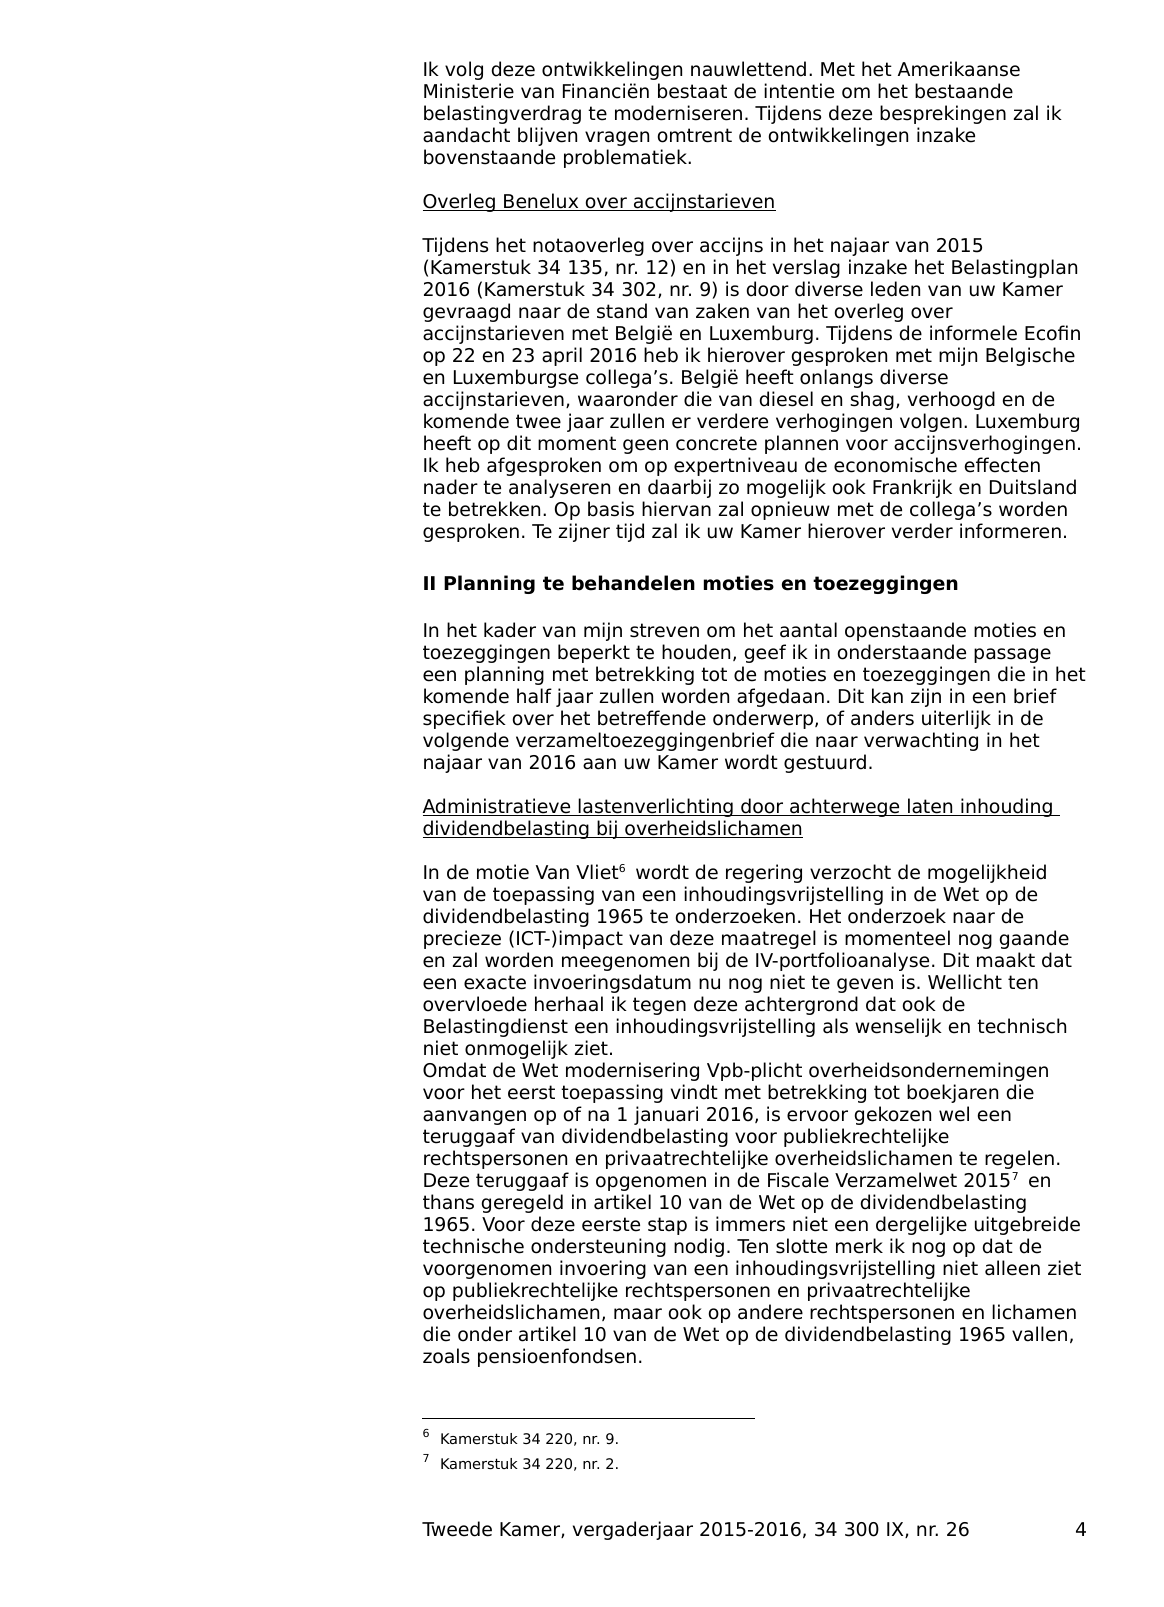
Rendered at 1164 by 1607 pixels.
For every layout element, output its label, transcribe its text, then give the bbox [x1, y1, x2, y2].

text Ik volg deze ontwikkelingen nauwlettend. Met het Amerikaanse Ministerie van Financiën bestaat de intentie om het bestaande belastingverdrag te moderniseren. Tijdens deze besprekingen zal ik aandacht blijven vragen omtrent de ontwikkelingen inzake bovenstaande problematiek. [422, 59, 1087, 169]
text Omdat de Wet modernisering Vpb-plicht overheidsondernemingen voor het eerst toepassing vindt met betrekking tot boekjaren die aanvangen op of na 1 januari 2016, is ervoor gekozen wel een teruggaaf van dividendbelasting voor publiekrechtelijke rechtspersonen en privaatrechtelijke overheidslichamen te regelen. Deze teruggaaf is opgenomen in de Fiscale Verzamelwet 2015 en thans geregeld in artikel 10 van de Wet op de dividendbelasting 1965. Voor deze eerste stap is immers niet een dergelijke uitgebreide technische ondersteuning nodig. Ten slotte merk ik nog op dat de voorgenomen invoering van een inhoudingsvrijstelling niet alleen ziet op publiekrechtelijke rechtspersonen en privaatrechtelijke overheidslichamen, maar ook op andere rechtspersonen en lichamen die onder artikel 10 van de Wet op de dividendbelasting 1965 vallen, zoals pensioenfondsen. [422, 1060, 1087, 1368]
text Kamerstuk 34 220, nr. 9. [422, 1427, 1087, 1449]
text Kamerstuk 34 220, nr. 2. [422, 1452, 1087, 1474]
subtitle Administratieve lastenverlichting door achterwege laten inhouding dividendbelasting bij overheidslichamen [422, 796, 1087, 840]
text Tijdens het notaoverleg over accijns in het najaar van 2015 (Kamerstuk 34 135, nr. 12) en in het verslag inzake het Belastingplan 2016 (Kamerstuk 34 302, nr. 9) is door diverse leden van uw Kamer gevraagd naar de stand van zaken van het overleg over accijnstarieven met België en Luxemburg. Tijdens de informele Ecofin op 22 en 23 april 2016 heb ik hierover gesproken met mijn Belgische en Luxemburgse collega’s. België heeft onlangs diverse accijnstarieven, waaronder die van diesel en shag, verhoogd en de komende twee jaar zullen er verdere verhogingen volgen. Luxemburg heeft op dit moment geen concrete plannen voor accijnsverhogingen. Ik heb afgesproken om op expertniveau de economische effecten nader te analyseren en daarbij zo mogelijk ook Frankrijk en Duitsland te betrekken. Op basis hiervan zal opnieuw met de collega’s worden gesproken. Te zijner tijd zal ik uw Kamer hierover verder informeren. [422, 235, 1087, 543]
text In de motie Van Vliet wordt de regering verzocht de mogelijkheid van de toepassing van een inhoudingsvrijstelling in de Wet op de dividendbelasting 1965 te onderzoeken. Het onderzoek naar de precieze (ICT-)impact van deze maatregel is momenteel nog gaande en zal worden meegenomen bij de IV-portfolioanalyse. Dit maakt dat een exacte invoeringsdatum nu nog niet te geven is. Wellicht ten overvloede herhaal ik tegen deze achtergrond dat ook de Belastingdienst een inhoudingsvrijstelling als wenselijk en technisch niet onmogelijk ziet. [422, 862, 1087, 1060]
text In het kader van mijn streven om het aantal openstaande moties en toezeggingen beperkt te houden, geef ik in onderstaande passage een planning met betrekking tot de moties en toezeggingen die in het komende half jaar zullen worden afgedaan. Dit kan zijn in een brief specifiek over het betreffende onderwerp, of anders uiterlijk in de volgende verzameltoezeggingenbrief die naar verwachting in het najaar van 2016 aan uw Kamer wordt gestuurd. [422, 620, 1087, 774]
subtitle II Planning te behandelen moties en toezeggingen [422, 573, 1087, 595]
subtitle Overleg Benelux over accijnstarieven [422, 191, 1087, 213]
